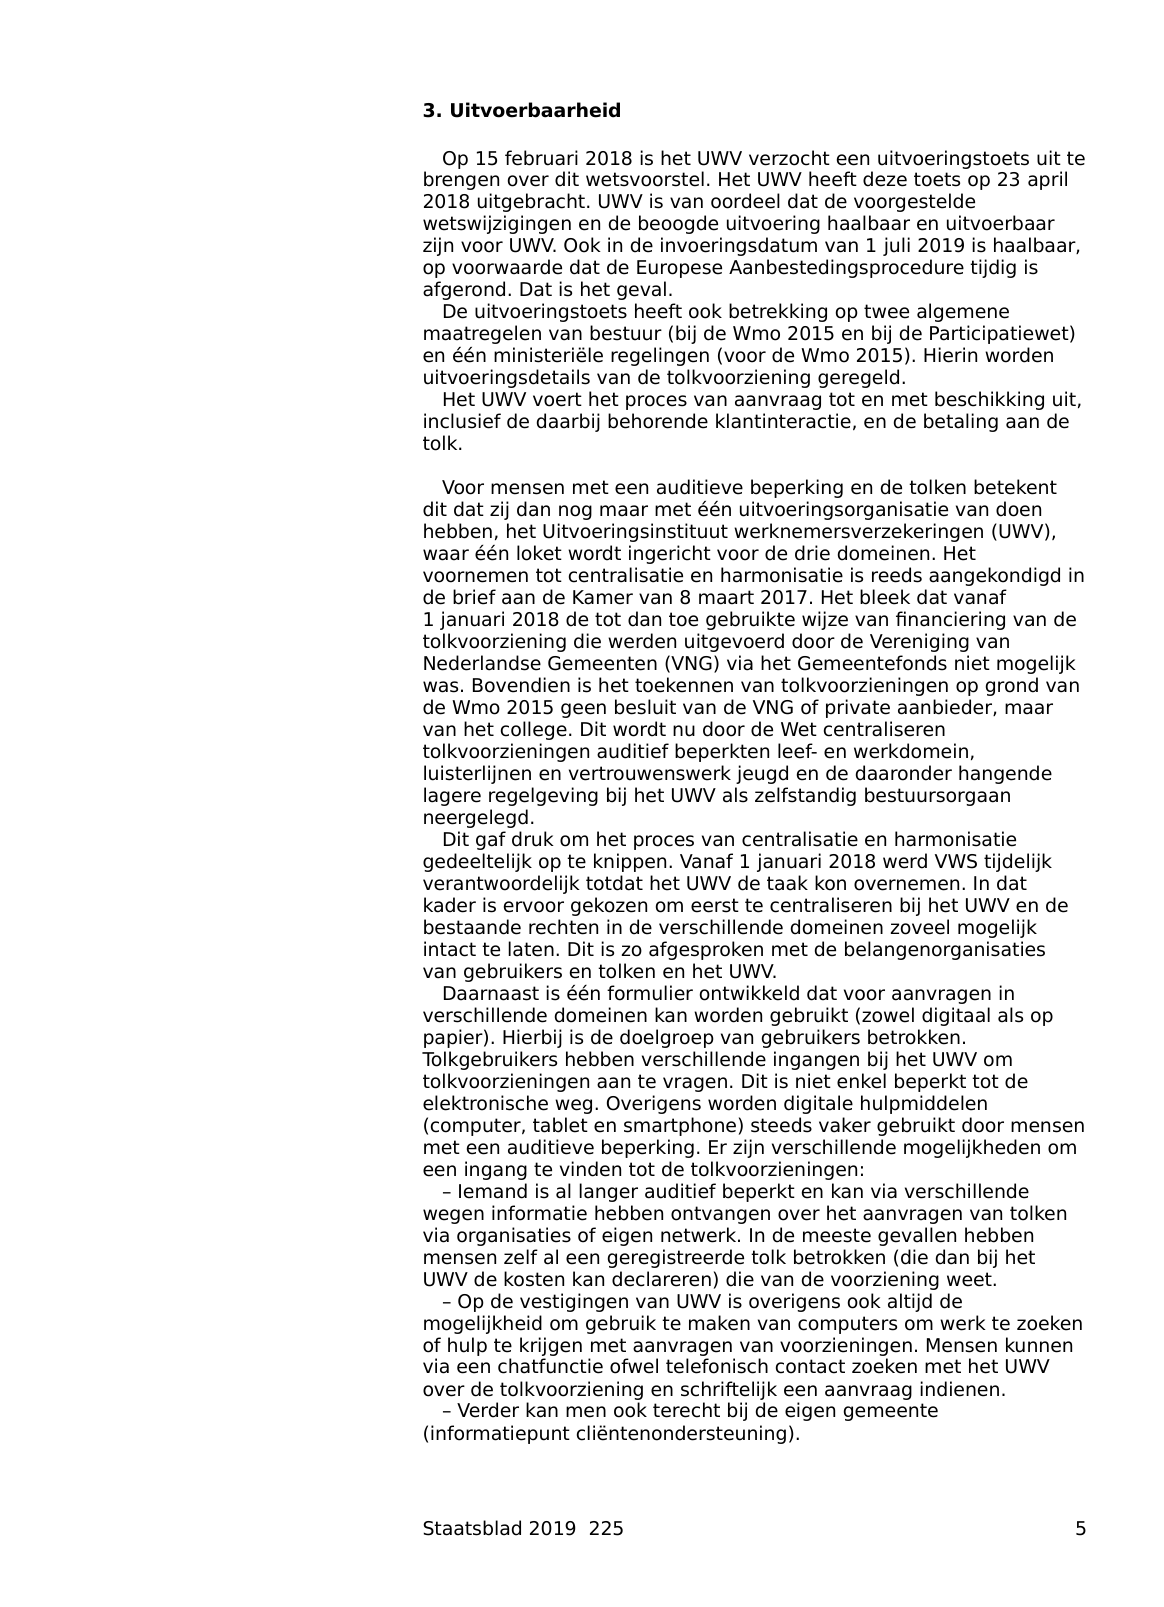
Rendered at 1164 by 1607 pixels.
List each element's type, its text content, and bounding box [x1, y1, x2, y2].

text Dit gaf druk om het proces van centralisatie en harmonisatie gedeeltelijk op te knippen. Vanaf 1 januari 2018 werd VWS tijdelijk verantwoordelijk totdat het UWV de taak kon overnemen. In dat kader is ervoor gekozen om eerst te centraliseren bij het UWV en de bestaande rechten in de verschillende domeinen zoveel mogelijk intact te laten. Dit is zo afgesproken met de belangenorganisaties van gebruikers en tolken en het UWV. [422, 829, 1087, 983]
text – Verder kan men ook terecht bij de eigen gemeente (informatiepunt cliëntenondersteuning). [422, 1400, 1087, 1444]
text De uitvoeringstoets heeft ook betrekking op twee algemene maatregelen van bestuur (bij de Wmo 2015 en bij de Participatiewet) en één ministeriële regelingen (voor de Wmo 2015). Hierin worden uitvoeringsdetails van de tolkvoorziening geregeld. [422, 301, 1087, 389]
subtitle 3. Uitvoerbaarheid [422, 100, 1087, 122]
text – Op de vestigingen van UWV is overigens ook altijd de mogelijkheid om gebruik te maken van computers om werk te zoeken of hulp te krijgen met aanvragen van voorzieningen. Mensen kunnen via een chatfunctie ofwel telefonisch contact zoeken met het UWV over de tolkvoorziening en schriftelijk een aanvraag indienen. [422, 1291, 1087, 1400]
text Op 15 februari 2018 is het UWV verzocht een uitvoeringstoets uit te brengen over dit wetsvoorstel. Het UWV heeft deze toets op 23 april 2018 uitgebracht. UWV is van oordeel dat de voorgestelde wetswijzigingen en de beoogde uitvoering haalbaar en uitvoerbaar zijn voor UWV. Ook in de invoeringsdatum van 1 juli 2019 is haalbaar, op voorwaarde dat de Europese Aanbestedingsprocedure tijdig is afgerond. Dat is het geval. [422, 147, 1087, 301]
text – Iemand is al langer auditief beperkt en kan via verschillende wegen informatie hebben ontvangen over het aanvragen van tolken via organisaties of eigen netwerk. In de meeste gevallen hebben mensen zelf al een geregistreerde tolk betrokken (die dan bij het UWV de kosten kan declareren) die van de voorziening weet. [422, 1181, 1087, 1291]
text Het UWV voert het proces van aanvraag tot en met beschikking uit, inclusief de daarbij behorende klantinteractie, en de betaling aan de tolk. [422, 389, 1087, 455]
text Voor mensen met een auditieve beperking en de tolken betekent dit dat zij dan nog maar met één uitvoeringsorganisatie van doen hebben, het Uitvoeringsinstituut werknemersverzekeringen (UWV), waar één loket wordt ingericht voor de drie domeinen. Het voornemen tot centralisatie en harmonisatie is reeds aangekondigd in de brief aan de Kamer van 8 maart 2017. Het bleek dat vanaf 1 januari 2018 de tot dan toe gebruikte wijze van financiering van de tolkvoorziening die werden uitgevoerd door de Vereniging van Nederlandse Gemeenten (VNG) via het Gemeentefonds niet mogelijk was. Bovendien is het toekennen van tolkvoorzieningen op grond van de Wmo 2015 geen besluit van de VNG of private aanbieder, maar van het college. Dit wordt nu door de Wet centraliseren tolkvoorzieningen auditief beperkten leef- en werkdomein, luisterlijnen en vertrouwenswerk jeugd en de daaronder hangende lagere regelgeving bij het UWV als zelfstandig bestuursorgaan neergelegd. [422, 477, 1087, 829]
text Daarnaast is één formulier ontwikkeld dat voor aanvragen in verschillende domeinen kan worden gebruikt (zowel digitaal als op papier). Hierbij is de doelgroep van gebruikers betrokken. Tolkgebruikers hebben verschillende ingangen bij het UWV om tolkvoorzieningen aan te vragen. Dit is niet enkel beperkt tot de elektronische weg. Overigens worden digitale hulpmiddelen (computer, tablet en smartphone) steeds vaker gebruikt door mensen met een auditieve beperking. Er zijn verschillende mogelijkheden om een ingang te vinden tot de tolkvoorzieningen: [422, 983, 1087, 1181]
